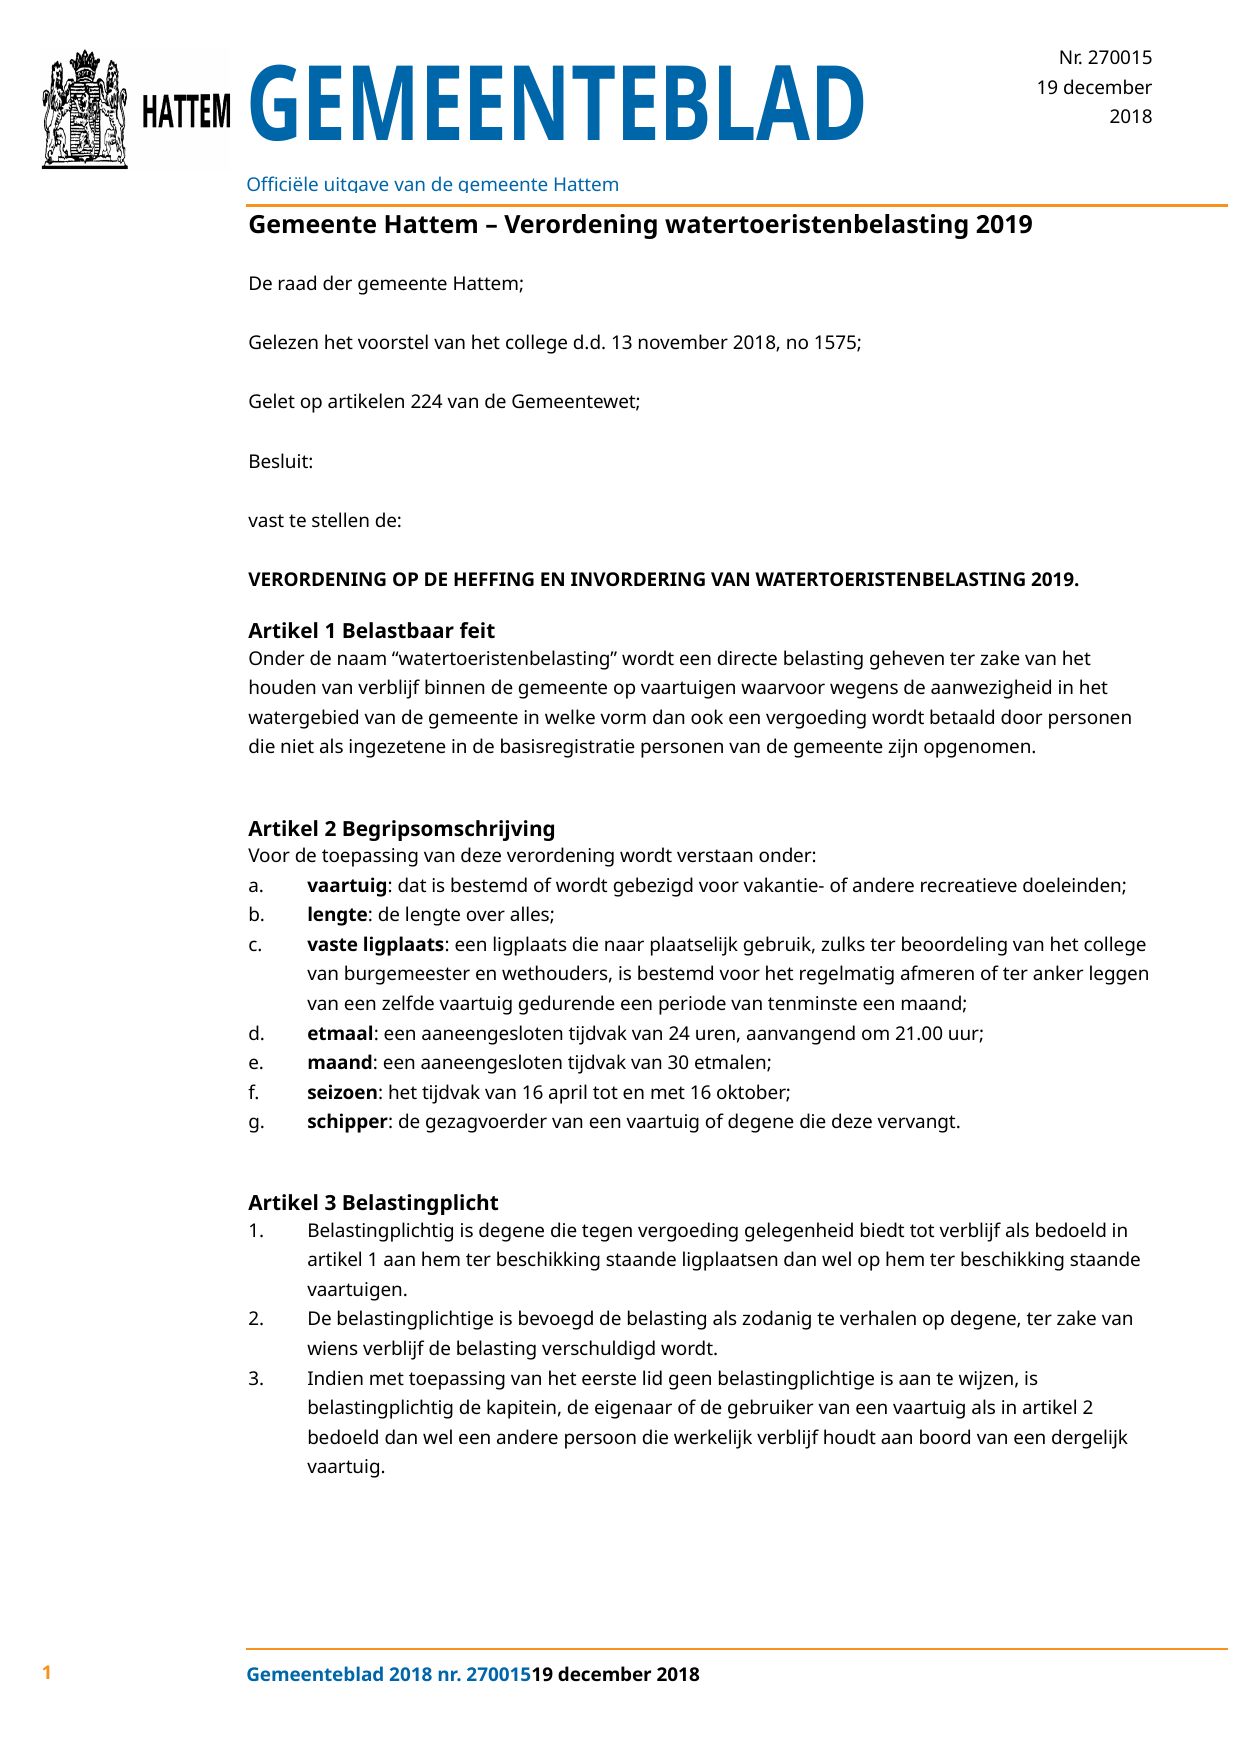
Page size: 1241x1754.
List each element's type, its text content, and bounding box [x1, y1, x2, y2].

text Onder de naam “watertoeristenbelasting” wordt een directe belasting geheven ter zake van het houden van verblijf binnen de gemeente op vaartuigen waarvoor wegens de aanwezigheid in het watergebied van de gemeente in welke vorm dan ook een vergoeding wordt betaald door personen die niet als ingezetene in de basisregistratie personen van de gemeente zijn opgenomen. [248, 645, 1152, 759]
list vaste ligplaats: een ligplaats die naar plaatselijk gebruik, zulks ter beoordeling van het college van burgemeester en wethouders, is bestemd voor het regelmatig afmeren of ter anker leggen van een zelfde vaartuig gedurende een periode van tenminste een maand; [248, 931, 1152, 1016]
text Gelet op artikelen 224 van de Gemeentewet; [248, 389, 1152, 414]
text vast te stellen de: [248, 507, 1152, 533]
list maand: een aaneengesloten tijdvak van 30 etmalen; [248, 1049, 1152, 1075]
list seizoen: het tijdvak van 16 april tot en met 16 oktober; [248, 1079, 1152, 1104]
list Indien met toepassing van het eerste lid geen belastingplichtige is aan te wijzen, is belastingplichtig de kapitein, de eigenaar of de gebruiker van een vaartuig als in artikel 2 bedoeld dan wel een andere persoon die werkelijk verblijf houdt aan boord van een dergelijk vaartuig. [248, 1365, 1152, 1479]
text Voor de toepassing van deze verordening wordt verstaan onder: [248, 842, 1152, 868]
text Artikel 1 Belastbaar feit [248, 617, 1152, 645]
text De raad der gemeente Hattem; [248, 270, 1152, 296]
text Artikel 2 Begripsomschrijving [248, 814, 1152, 842]
text Gelezen het voorstel van het college d.d. 13 november 2018, no 1575; [248, 329, 1152, 355]
text VERORDENING OP DE HEFFING EN INVORDERING VAN WATERTOERISTENBELASTING 2019. [248, 566, 1152, 592]
list schipper: de gezagvoerder van een vaartuig of degene die deze vervangt. [248, 1108, 1152, 1134]
list De belastingplichtige is bevoegd de belasting als zodanig te verhalen op degene, ter zake van wiens verblijf de belasting verschuldigd wordt. [248, 1306, 1152, 1361]
text Besluit: [248, 448, 1152, 473]
list vaartuig: dat is bestemd of wordt gebezigd voor vakantie- of andere recreatieve doeleinden; [248, 872, 1152, 897]
text Artikel 3 Belastingplicht [248, 1188, 1152, 1217]
list lengte: de lengte over alles; [248, 901, 1152, 927]
picture [41, 47, 231, 172]
list Belastingplichtig is degene die tegen vergoeding gelegenheid biedt tot verblijf als bedoeld in artikel 1 aan hem ter beschikking staande ligplaatsen dan wel op hem ter beschikking staande vaartuigen. [248, 1217, 1152, 1302]
list etmaal: een aaneengesloten tijdvak van 24 uren, aanvangend om 21.00 uur; [248, 1020, 1152, 1045]
text Gemeente Hattem – Verordening watertoeristenbelasting 2019 [248, 207, 1152, 241]
